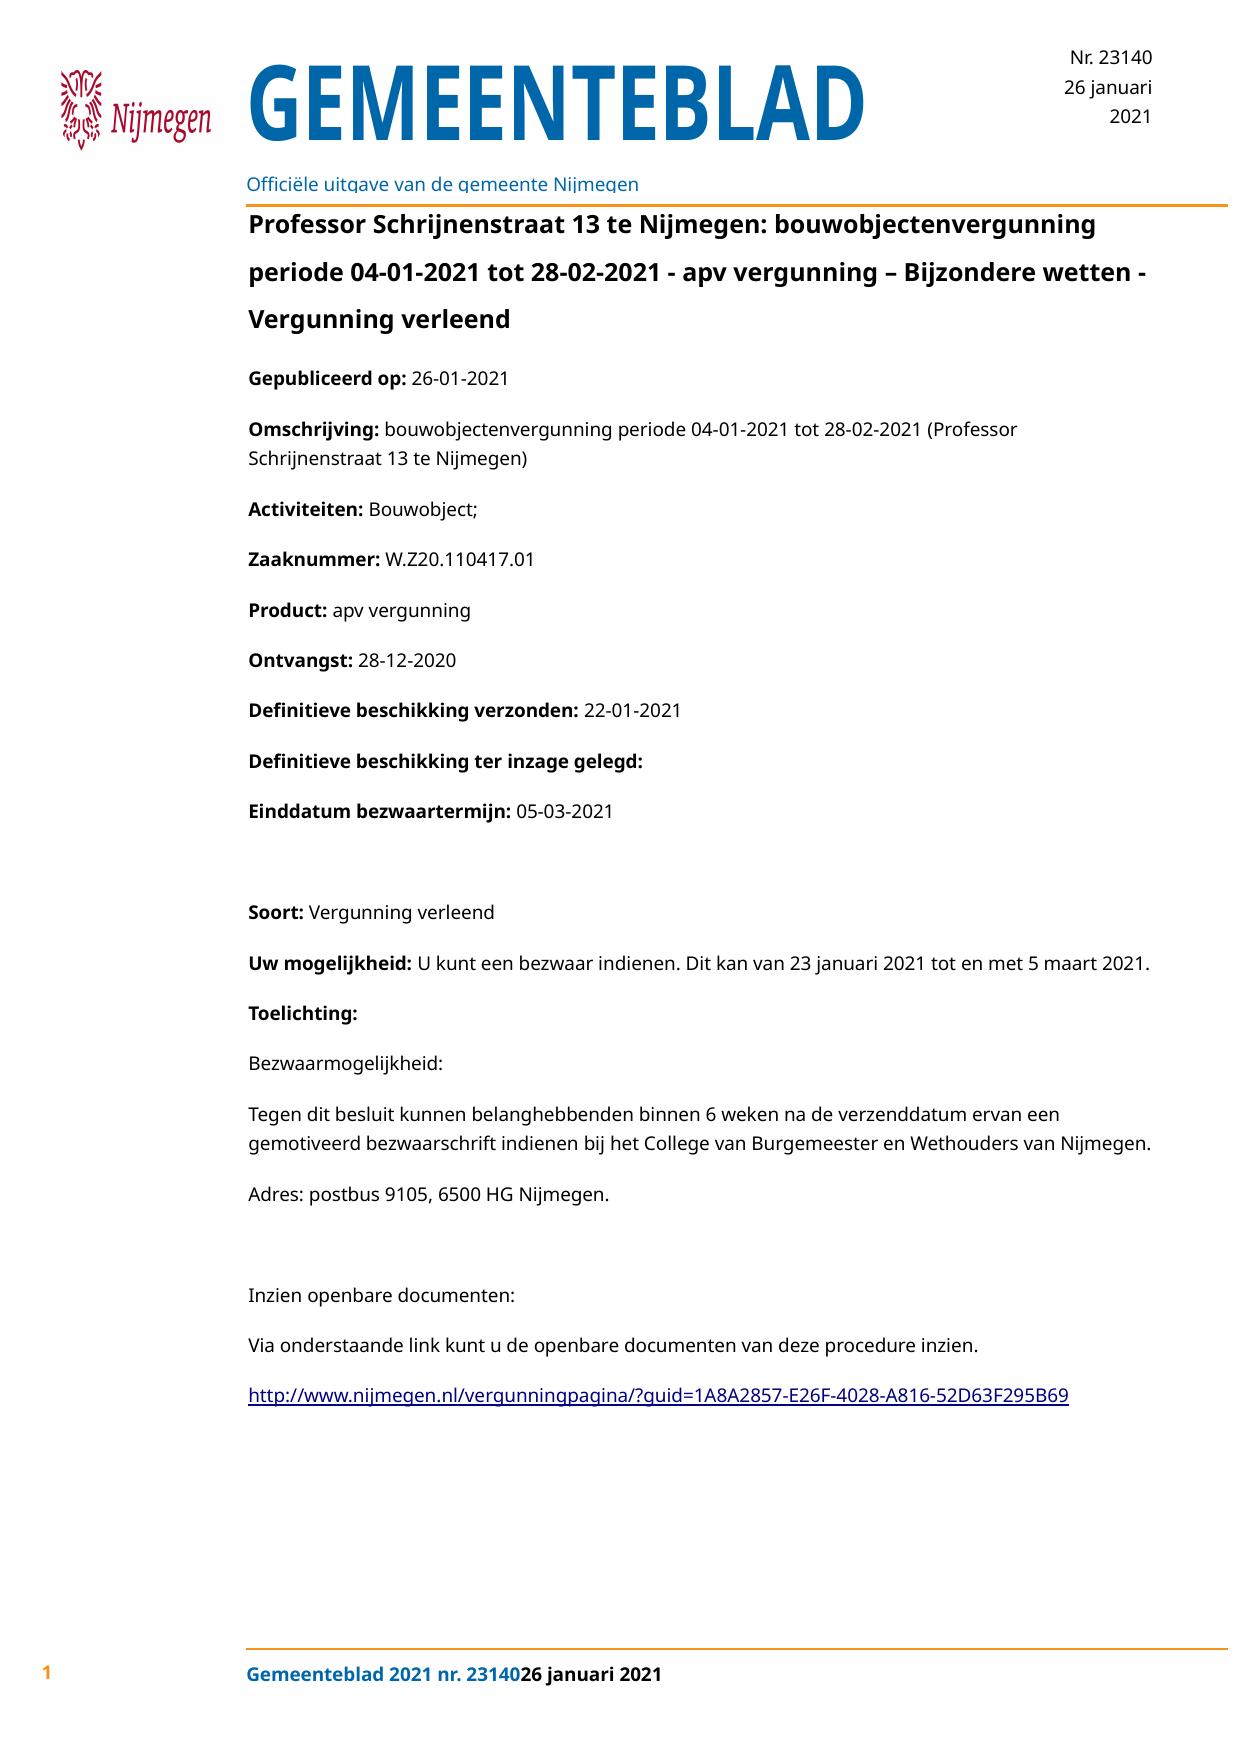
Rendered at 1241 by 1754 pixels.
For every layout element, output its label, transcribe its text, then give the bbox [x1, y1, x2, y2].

text Ontvangst: 28-12-2020 [248, 647, 1152, 673]
text Via onderstaande link kunt u de openbare documenten van deze procedure inzien. [248, 1332, 1152, 1358]
text Tegen dit besluit kunnen belanghebbenden binnen 6 weken na de verzenddatum ervan een gemotiveerd bezwaarschrift indienen bij het College van Burgemeester en Wethouders van Nijmegen. [248, 1101, 1152, 1156]
picture [41, 47, 231, 172]
text Toelichting: [248, 1000, 1152, 1026]
text Uw mogelijkheid: U kunt een bezwaar indienen. Dit kan van 23 januari 2021 tot en met 5 maart 2021. [248, 950, 1152, 975]
text Product: apv vergunning [248, 597, 1152, 622]
text Activiteiten: Bouwobject; [248, 496, 1152, 522]
text Gepubliceerd op: 26-01-2021 [248, 366, 1152, 391]
text Zaaknummer: W.Z20.110417.01 [248, 546, 1152, 572]
text http://www.nijmegen.nl/vergunningpagina/?guid=1A8A2857-E26F-4028-A816-52D63F295B69 [248, 1383, 1152, 1408]
text Bezwaarmogelijkheid: [248, 1051, 1152, 1076]
text Definitieve beschikking ter inzage gelegd: [248, 748, 1152, 774]
text Adres: postbus 9105, 6500 HG Nijmegen. [248, 1181, 1152, 1207]
text Soort: Vergunning verleend [248, 899, 1152, 925]
text Omschrijving: bouwobjectenvergunning periode 04-01-2021 tot 28-02-2021 (Professor Schrijnenstraat 13 te Nijmegen) [248, 416, 1152, 471]
text Inzien openbare documenten: [248, 1282, 1152, 1307]
text Definitieve beschikking verzonden: 22-01-2021 [248, 698, 1152, 723]
text Einddatum bezwaartermijn: 05-03-2021 [248, 798, 1152, 824]
text Professor Schrijnenstraat 13 te Nijmegen: bouwobjectenvergunning periode 04-01-2021 tot 28-02-2021 - apv vergunning – Bijzondere wetten - Vergunning verleend [248, 207, 1152, 336]
